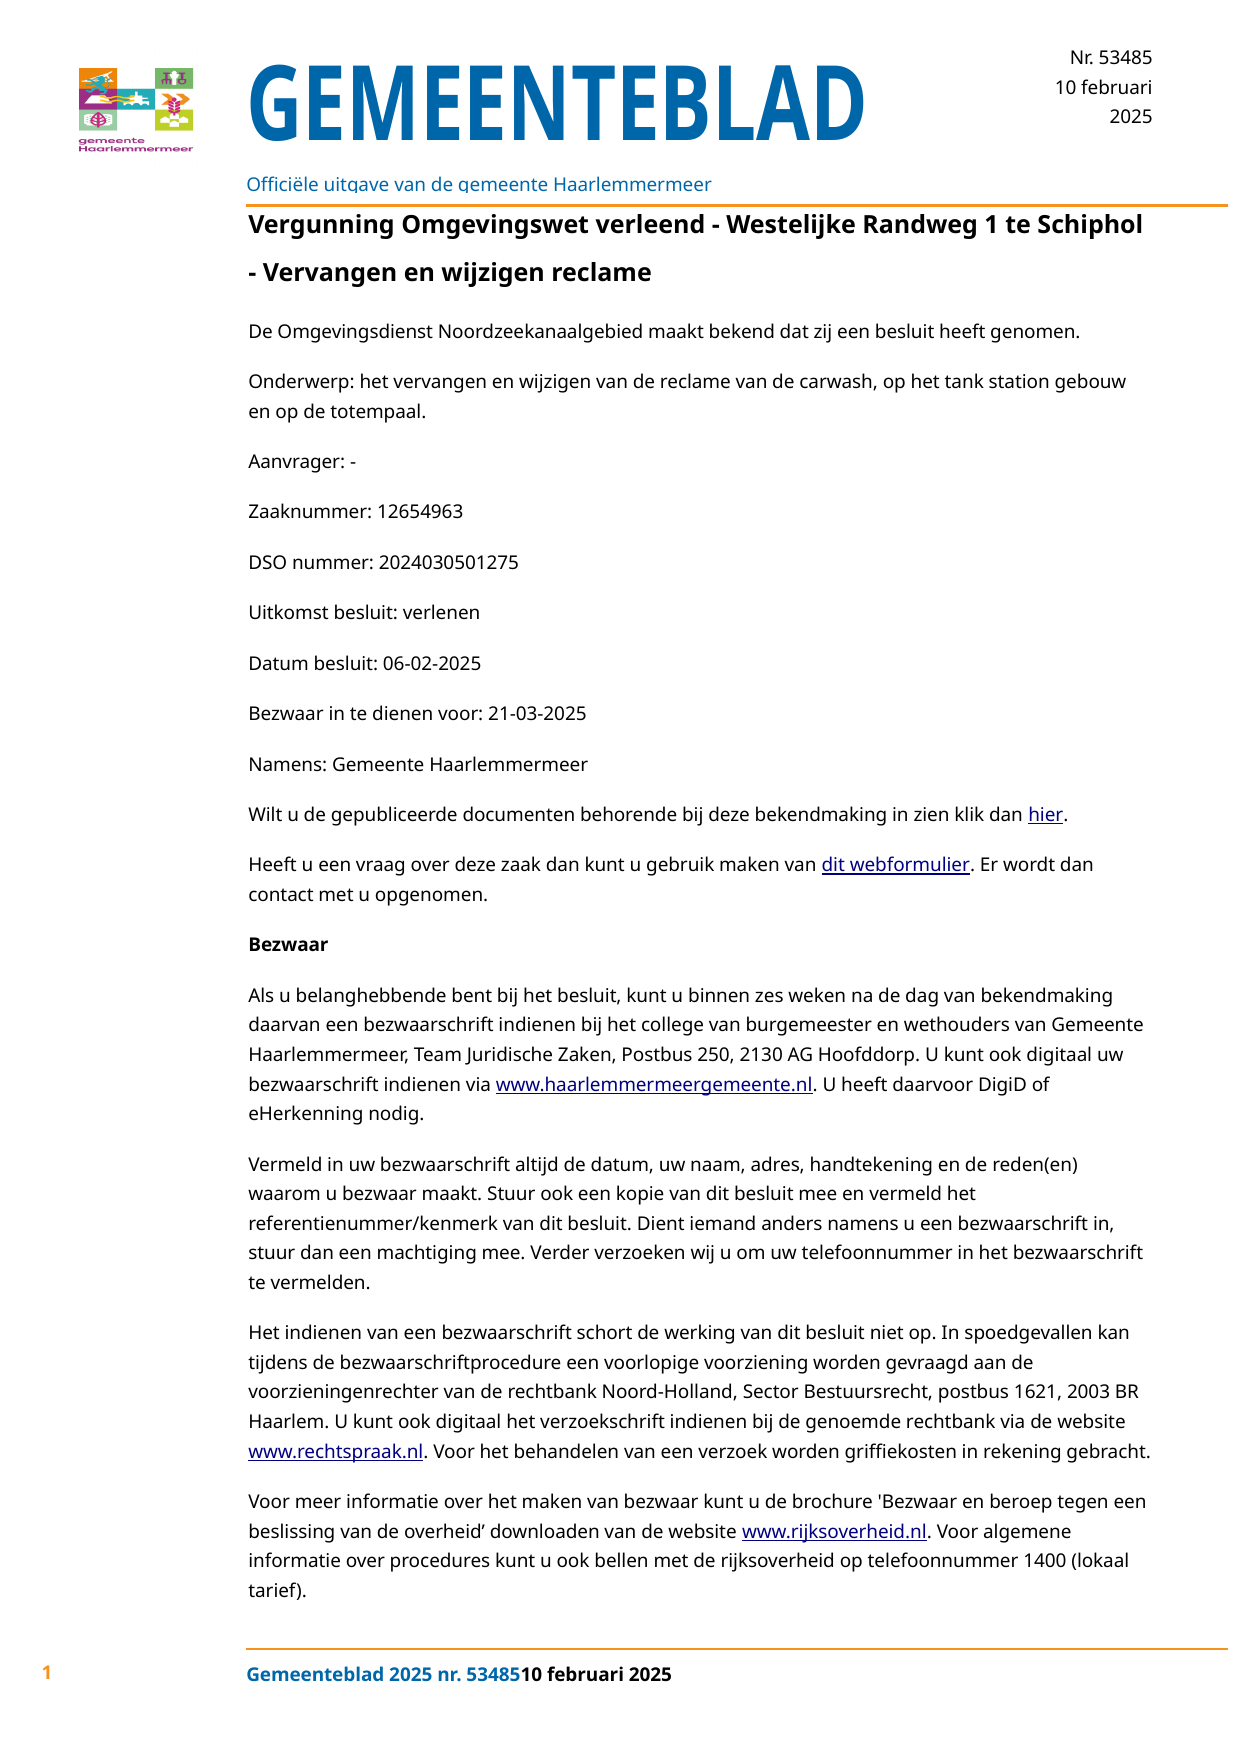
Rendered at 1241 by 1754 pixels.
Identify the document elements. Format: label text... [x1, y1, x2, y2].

text Uitkomst besluit: verlenen [248, 599, 1152, 625]
text Heeft u een vraag over deze zaak dan kunt u gebruik maken van dit webformulier. Er wordt dan contact met u opgenomen. [248, 852, 1152, 907]
text Vermeld in uw bezwaarschrift altijd de datum, uw naam, adres, handtekening en de reden(en) waarom u bezwaar maakt. Stuur ook een kopie van dit besluit mee en vermeld het referentienummer/kenmerk van dit besluit. Dient iemand anders namens u een bezwaarschrift in, stuur dan een machtiging mee. Verder verzoeken wij u om uw telefoonnummer in het bezwaarschrift te vermelden. [248, 1151, 1152, 1295]
text Vergunning Omgevingswet verleend - Westelijke Randweg 1 te Schiphol - Vervangen en wijzigen reclame [248, 207, 1152, 288]
text Namens: Gemeente Haarlemmermeer [248, 751, 1152, 777]
text Wilt u de gepubliceerde documenten behorende bij deze bekendmaking in zien klik dan hier. [248, 801, 1152, 827]
text Voor meer informatie over het maken van bezwaar kunt u de brochure 'Bezwaar en beroep tegen een beslissing van de overheid’ downloaden van de website www.rijksoverheid.nl. Voor algemene informatie over procedures kunt u ook bellen met de rijksoverheid op telefoonnummer 1400 (lokaal tarief). [248, 1488, 1152, 1603]
text DSO nummer: 2024030501275 [248, 549, 1152, 575]
text Bezwaar in te dienen voor: 21-03-2025 [248, 700, 1152, 726]
text Zaaknummer: 12654963 [248, 499, 1152, 524]
text De Omgevingsdienst Noordzeekanaalgebied maakt bekend dat zij een besluit heeft genomen. [248, 318, 1152, 344]
text Datum besluit: 06-02-2025 [248, 650, 1152, 676]
text Als u belanghebbende bent bij het besluit, kunt u binnen zes weken na de dag van bekendmaking daarvan een bezwaarschrift indienen bij het college van burgemeester en wethouders van Gemeente Haarlemmermeer, Team Juridische Zaken, Postbus 250, 2130 AG Hoofddorp. U kunt ook digitaal uw bezwaarschrift indienen via www.haarlemmermeergemeente.nl. U heeft daarvoor DigiD of eHerkenning nodig. [248, 982, 1152, 1126]
text Bezwaar [248, 932, 1152, 957]
text Aanvrager: - [248, 448, 1152, 474]
text Onderwerp: het vervangen en wijzigen van de reclame van de carwash, op het tank station gebouw en op de totempaal. [248, 368, 1152, 424]
text Het indienen van een bezwaarschrift schort de werking van dit besluit niet op. In spoedgevallen kan tijdens de bezwaarschriftprocedure een voorlopige voorziening worden gevraagd aan de voorzieningenrechter van de rechtbank Noord-Holland, Sector Bestuursrecht, postbus 1621, 2003 BR Haarlem. U kunt ook digitaal het verzoekschrift indienen bij de genoemde rechtbank via de website www.rechtspraak.nl. Voor het behandelen van een verzoek worden griffiekosten in rekening gebracht. [248, 1319, 1152, 1464]
picture [41, 47, 231, 172]
